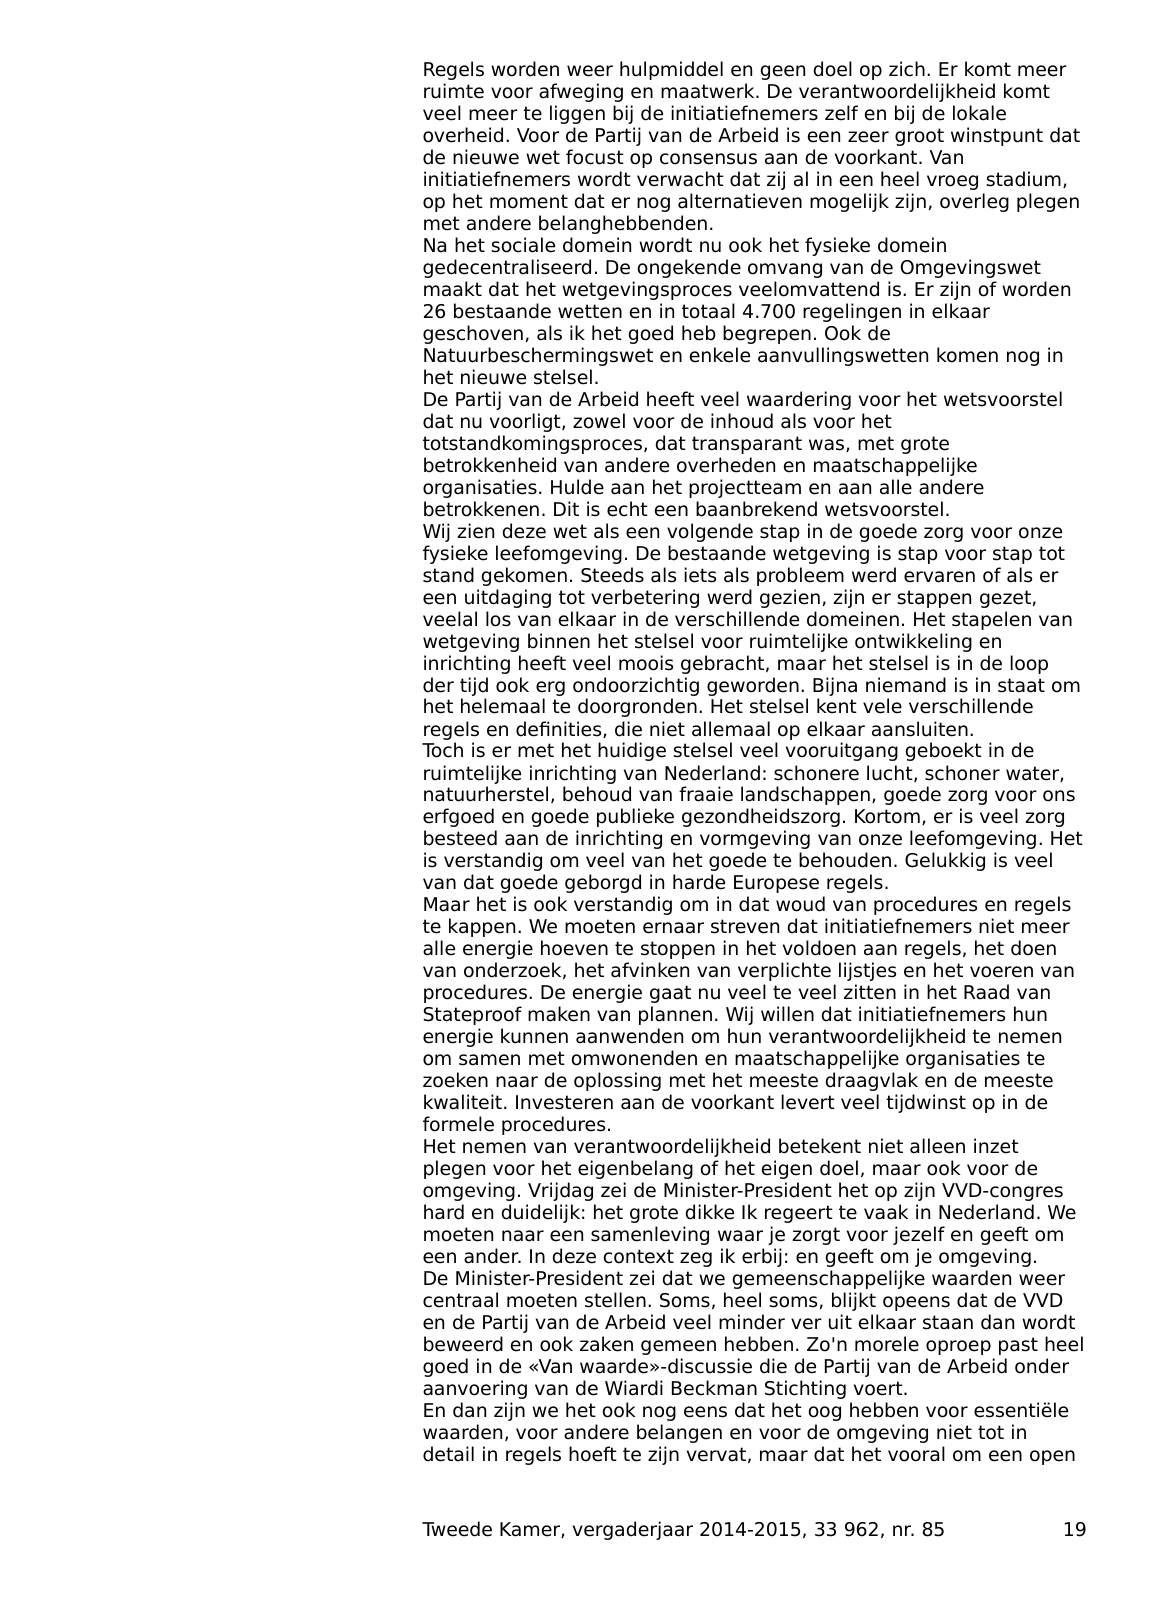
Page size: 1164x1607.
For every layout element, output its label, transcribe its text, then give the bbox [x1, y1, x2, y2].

text De Partij van de Arbeid heeft veel waardering voor het wetsvoorstel dat nu voorligt, zowel voor de inhoud als voor het totstandkomingsproces, dat transparant was, met grote betrokkenheid van andere overheden en maatschappelijke organisaties. Hulde aan het projectteam en aan alle andere betrokkenen. Dit is echt een baanbrekend wetsvoorstel. [422, 389, 1087, 521]
text Toch is er met het huidige stelsel veel vooruitgang geboekt in de ruimtelijke inrichting van Nederland: schonere lucht, schoner water, natuurherstel, behoud van fraaie landschappen, goede zorg voor ons erfgoed en goede publieke gezondheidszorg. Kortom, er is veel zorg besteed aan de inrichting en vormgeving van onze leefomgeving. Het is verstandig om veel van het goede te behouden. Gelukkig is veel van dat goede geborgd in harde Europese regels. [422, 740, 1087, 894]
text De Minister-President zei dat we gemeenschappelijke waarden weer centraal moeten stellen. Soms, heel soms, blijkt opeens dat de VVD en de Partij van de Arbeid veel minder ver uit elkaar staan dan wordt beweerd en ook zaken gemeen hebben. Zo'n morele oproep past heel goed in de «Van waarde»-discussie die de Partij van de Arbeid onder aanvoering van de Wiardi Beckman Stichting voert. [422, 1268, 1087, 1400]
text Maar het is ook verstandig om in dat woud van procedures en regels te kappen. We moeten ernaar streven dat initiatiefnemers niet meer alle energie hoeven te stoppen in het voldoen aan regels, het doen van onderzoek, het afvinken van verplichte lijstjes en het voeren van procedures. De energie gaat nu veel te veel zitten in het Raad van Stateproof maken van plannen. Wij willen dat initiatiefnemers hun energie kunnen aanwenden om hun verantwoordelijkheid te nemen om samen met omwonenden en maatschappelijke organisaties te zoeken naar de oplossing met het meeste draagvlak en de meeste kwaliteit. Investeren aan de voorkant levert veel tijdwinst op in de formele procedures. [422, 894, 1087, 1136]
text Het nemen van verantwoordelijkheid betekent niet alleen inzet plegen voor het eigenbelang of het eigen doel, maar ook voor de omgeving. Vrijdag zei de Minister-President het op zijn VVD-congres hard en duidelijk: het grote dikke Ik regeert te vaak in Nederland. We moeten naar een samenleving waar je zorgt voor jezelf en geeft om een ander. In deze context zeg ik erbij: en geeft om je omgeving. [422, 1136, 1087, 1268]
text Na het sociale domein wordt nu ook het fysieke domein gedecentraliseerd. De ongekende omvang van de Omgevingswet maakt dat het wetgevingsproces veelomvattend is. Er zijn of worden 26 bestaande wetten en in totaal 4.700 regelingen in elkaar geschoven, als ik het goed heb begrepen. Ook de Natuurbeschermingswet en enkele aanvullingswetten komen nog in het nieuwe stelsel. [422, 235, 1087, 389]
text Wij zien deze wet als een volgende stap in de goede zorg voor onze fysieke leefomgeving. De bestaande wetgeving is stap voor stap tot stand gekomen. Steeds als iets als probleem werd ervaren of als er een uitdaging tot verbetering werd gezien, zijn er stappen gezet, veelal los van elkaar in de verschillende domeinen. Het stapelen van wetgeving binnen het stelsel voor ruimtelijke ontwikkeling en inrichting heeft veel moois gebracht, maar het stelsel is in de loop der tijd ook erg ondoorzichtig geworden. Bijna niemand is in staat om het helemaal te doorgronden. Het stelsel kent vele verschillende regels en definities, die niet allemaal op elkaar aansluiten. [422, 521, 1087, 740]
text Regels worden weer hulpmiddel en geen doel op zich. Er komt meer ruimte voor afweging en maatwerk. De verantwoordelijkheid komt veel meer te liggen bij de initiatiefnemers zelf en bij de lokale overheid. Voor de Partij van de Arbeid is een zeer groot winstpunt dat de nieuwe wet focust op consensus aan de voorkant. Van initiatiefnemers wordt verwacht dat zij al in een heel vroeg stadium, op het moment dat er nog alternatieven mogelijk zijn, overleg plegen met andere belanghebbenden. [422, 59, 1087, 235]
text En dan zijn we het ook nog eens dat het oog hebben voor essentiële waarden, voor andere belangen en voor de omgeving niet tot in detail in regels hoeft te zijn vervat, maar dat het vooral om een open [422, 1400, 1087, 1466]
